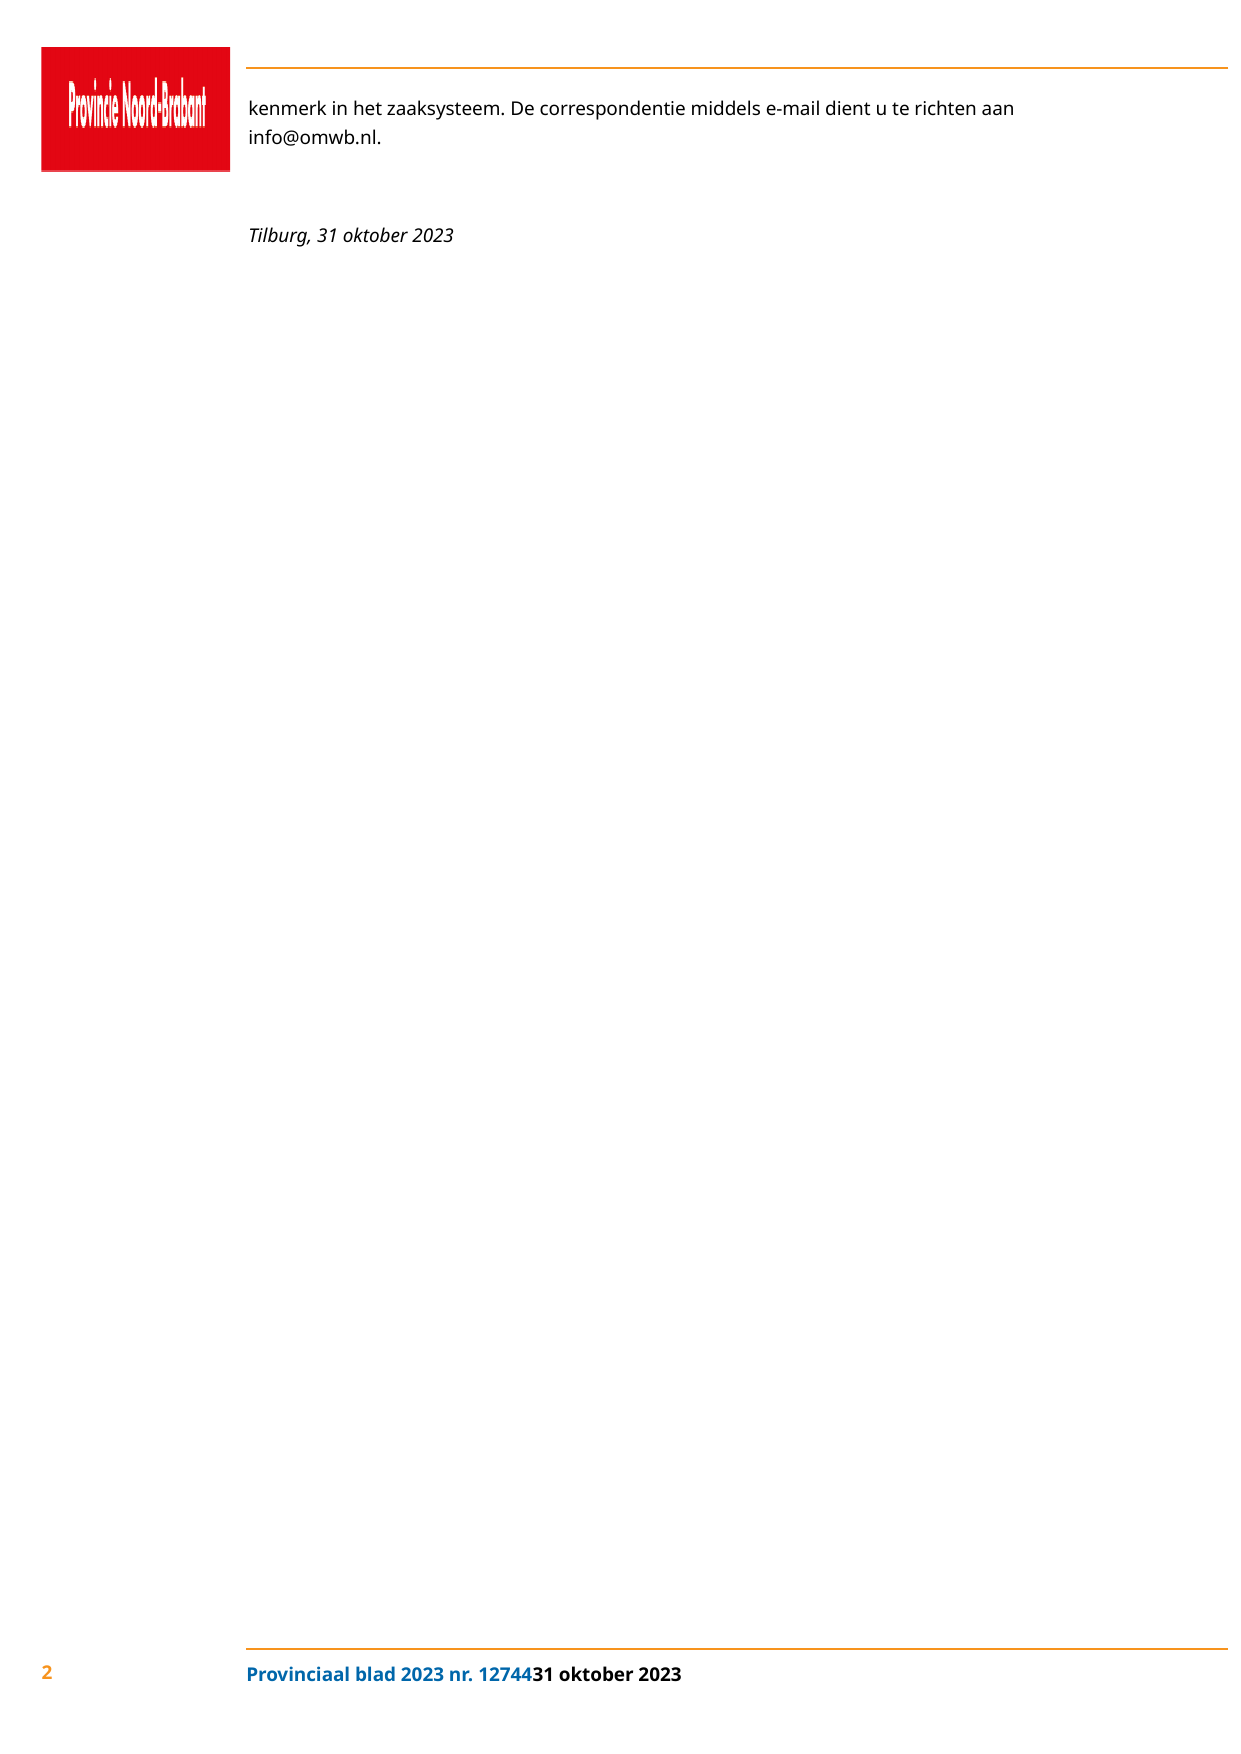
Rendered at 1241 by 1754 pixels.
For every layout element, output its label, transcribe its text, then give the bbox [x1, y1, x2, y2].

text Tilburg, 31 oktober 2023 [248, 223, 1152, 248]
text kenmerk in het zaaksysteem. De correspondentie middels e-mail dient u te richten aan info@omwb.nl. [248, 95, 1152, 150]
picture [41, 47, 231, 172]
